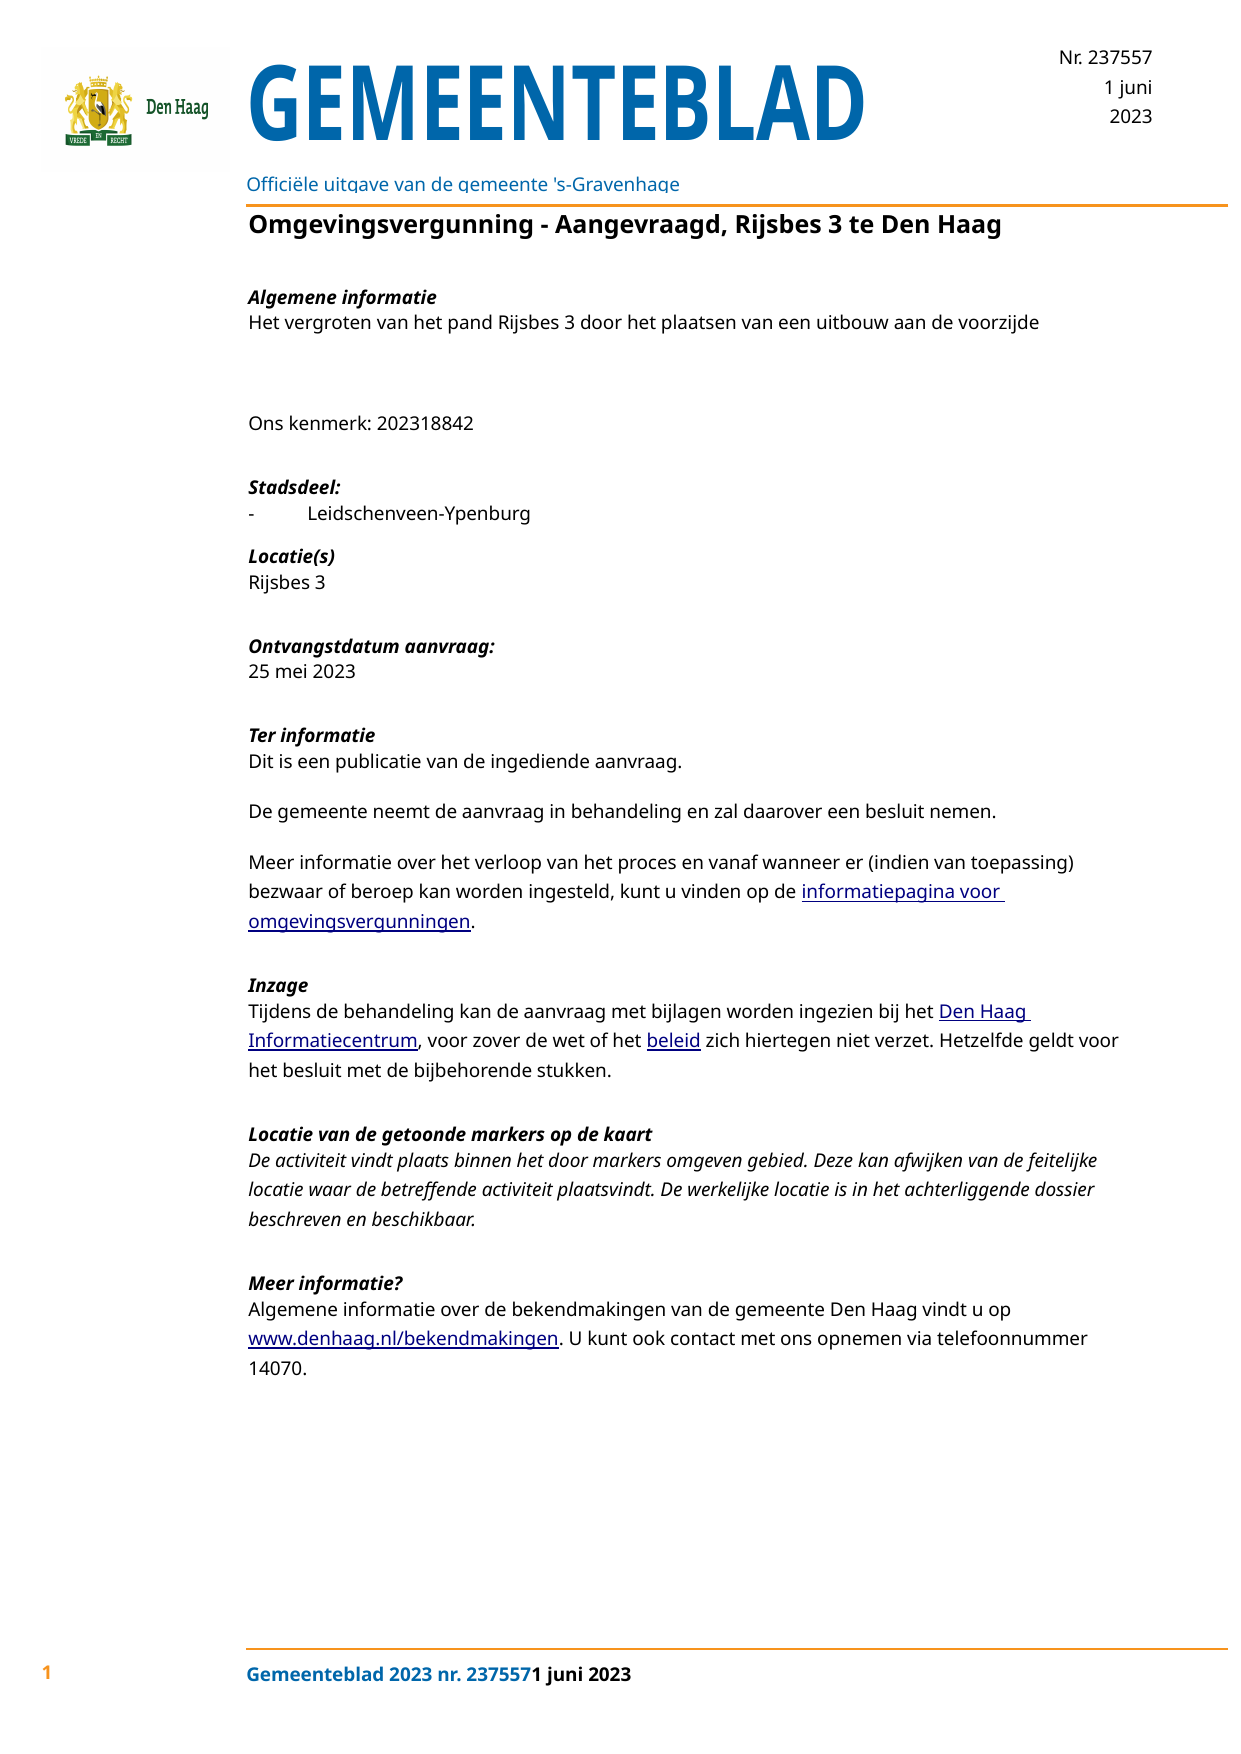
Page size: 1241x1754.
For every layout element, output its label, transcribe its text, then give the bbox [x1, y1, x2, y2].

text 25 mei 2023 [248, 659, 1152, 684]
text Algemene informatie [248, 284, 1152, 309]
text Ontvangstdatum aanvraag: [248, 633, 1152, 659]
text Ons kenmerk: 202318842 [248, 410, 1152, 436]
text Rijsbes 3 [248, 569, 1152, 595]
text Inzage [248, 972, 1152, 998]
text Locatie(s) [248, 543, 1152, 569]
text Het vergroten van het pand Rijsbes 3 door het plaatsen van een uitbouw aan de voorzijde [248, 309, 1152, 335]
text Ter informatie [248, 723, 1152, 748]
text Meer informatie? [248, 1270, 1152, 1296]
text Stadsdeel: [248, 474, 1152, 500]
picture [41, 47, 231, 172]
text Meer informatie over het verloop van het proces en vanaf wanneer er (indien van toepassing) bezwaar of beroep kan worden ingesteld, kunt u vinden op de informatiepagina voor omgevingsvergunningen. [248, 849, 1152, 934]
text Dit is een publicatie van de ingediende aanvraag. [248, 748, 1152, 774]
text De gemeente neemt de aanvraag in behandeling en zal daarover een besluit nemen. [248, 799, 1152, 824]
text Tijdens de behandeling kan de aanvraag met bijlagen worden ingezien bij het Den Haag Informatiecentrum, voor zover de wet of het beleid zich hiertegen niet verzet. Hetzelfde geldt voor het besluit met de bijbehorende stukken. [248, 998, 1152, 1083]
text Algemene informatie over de bekendmakingen van de gemeente Den Haag vindt u op www.denhaag.nl/bekendmakingen. U kunt ook contact met ons opnemen via telefoonnummer 14070. [248, 1296, 1152, 1381]
list Leidschenveen-Ypenburg [248, 500, 1152, 526]
text Omgevingsvergunning - Aangevraagd, Rijsbes 3 te Den Haag [248, 207, 1152, 241]
text De activiteit vindt plaats binnen het door markers omgeven gebied. Deze kan afwijken van de feitelijke locatie waar de betreffende activiteit plaatsvindt. De werkelijke locatie is in het achterliggende dossier beschreven en beschikbaar. [248, 1147, 1152, 1232]
text Locatie van de getoonde markers op de kaart [248, 1121, 1152, 1147]
